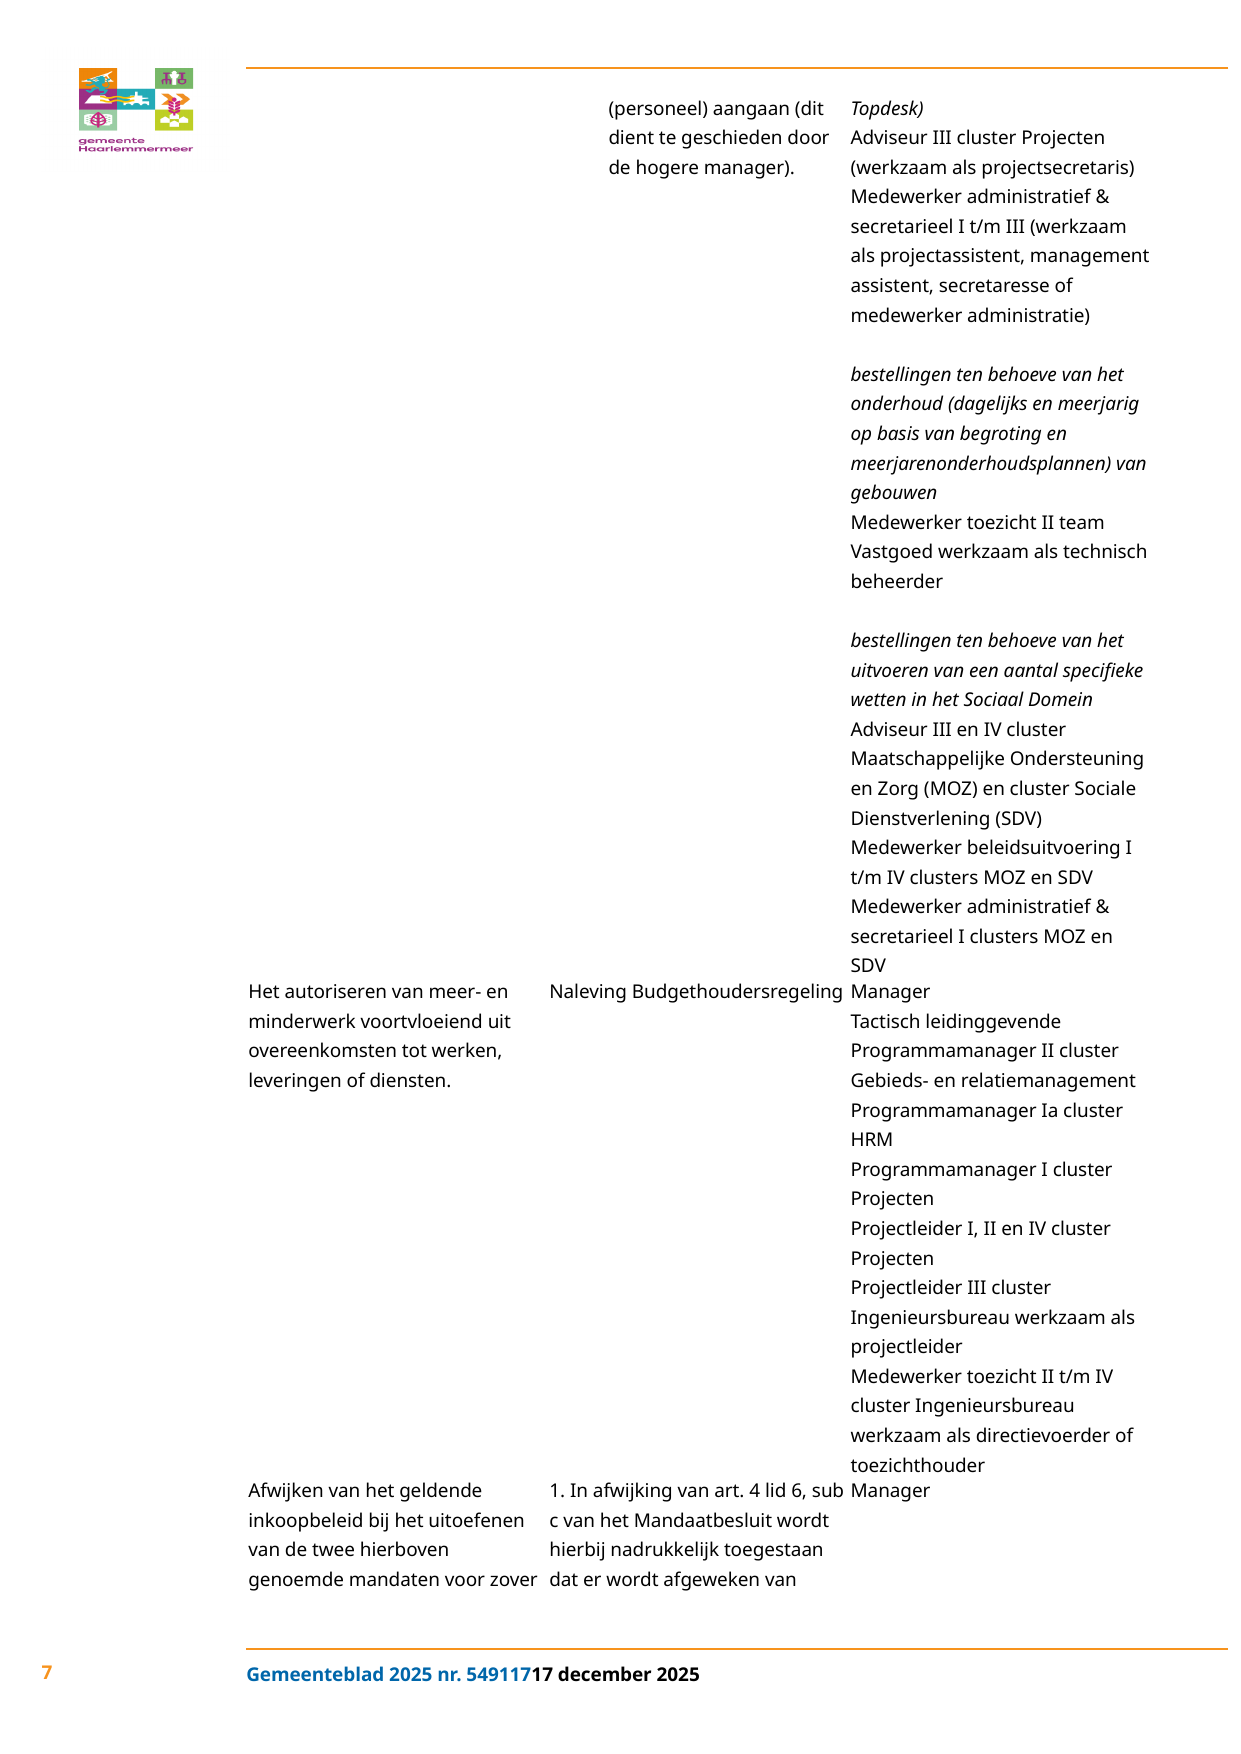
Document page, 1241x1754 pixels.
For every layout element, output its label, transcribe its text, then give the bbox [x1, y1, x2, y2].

table_cell Topdesk) Adviseur III cluster Projecten (werkzaam als projectsecretaris) Medewerker administratief & secretarieel I t/m III (werkzaam als projectassistent, management assistent, secretaresse of medewerker administratie) bestellingen ten behoeve van het onderhoud (dagelijks en meerjarig op basis van begroting en meerjarenonderhoudsplannen) van gebouwen Medewerker toezicht II team Vastgoed werkzaam als technisch beheerder bestellingen ten behoeve van het uitvoeren van een aantal specifieke wetten in het Sociaal Domein Adviseur III en IV cluster Maatschappelijke Ondersteuning en Zorg (MOZ) en cluster Sociale Dienstverlening (SDV) Medewerker beleidsuitvoering I t/m IV clusters MOZ en SDV Medewerker administratief & secretarieel I clusters MOZ en SDV [850, 95, 1152, 978]
table_cell Manager Tactisch leidinggevende Programmamanager II cluster Gebieds- en relatiemanagement Programmamanager Ia cluster HRM Programmamanager I cluster Projecten Projectleider I, II en IV cluster Projecten Projectleider III cluster Ingenieursbureau werkzaam als projectleider Medewerker toezicht II t/m IV cluster Ingenieursbureau werkzaam als directievoerder of toezichthouder [850, 979, 1152, 1477]
table_cell Naleving Budgethoudersregeling [549, 979, 850, 1477]
picture [41, 47, 231, 172]
table_cell Afwijken van het geldende inkoopbeleid bij het uitoefenen van de twee hierboven genoemde mandaten voor zover [248, 1478, 549, 1592]
table_cell [248, 95, 549, 978]
table_cell 1. In afwijking van art. 4 lid 6, sub c van het Mandaatbesluit wordt hierbij nadrukkelijk toegestaan dat er wordt afgeweken van [549, 1478, 850, 1592]
table_cell Het autoriseren van meer- en minderwerk voortvloeiend uit overeenkomsten tot werken, leveringen of diensten. [248, 979, 549, 1477]
table_cell (personeel) aangaan (dit dient te geschieden door de hogere manager). [549, 95, 850, 978]
table_cell Manager [850, 1478, 1152, 1592]
